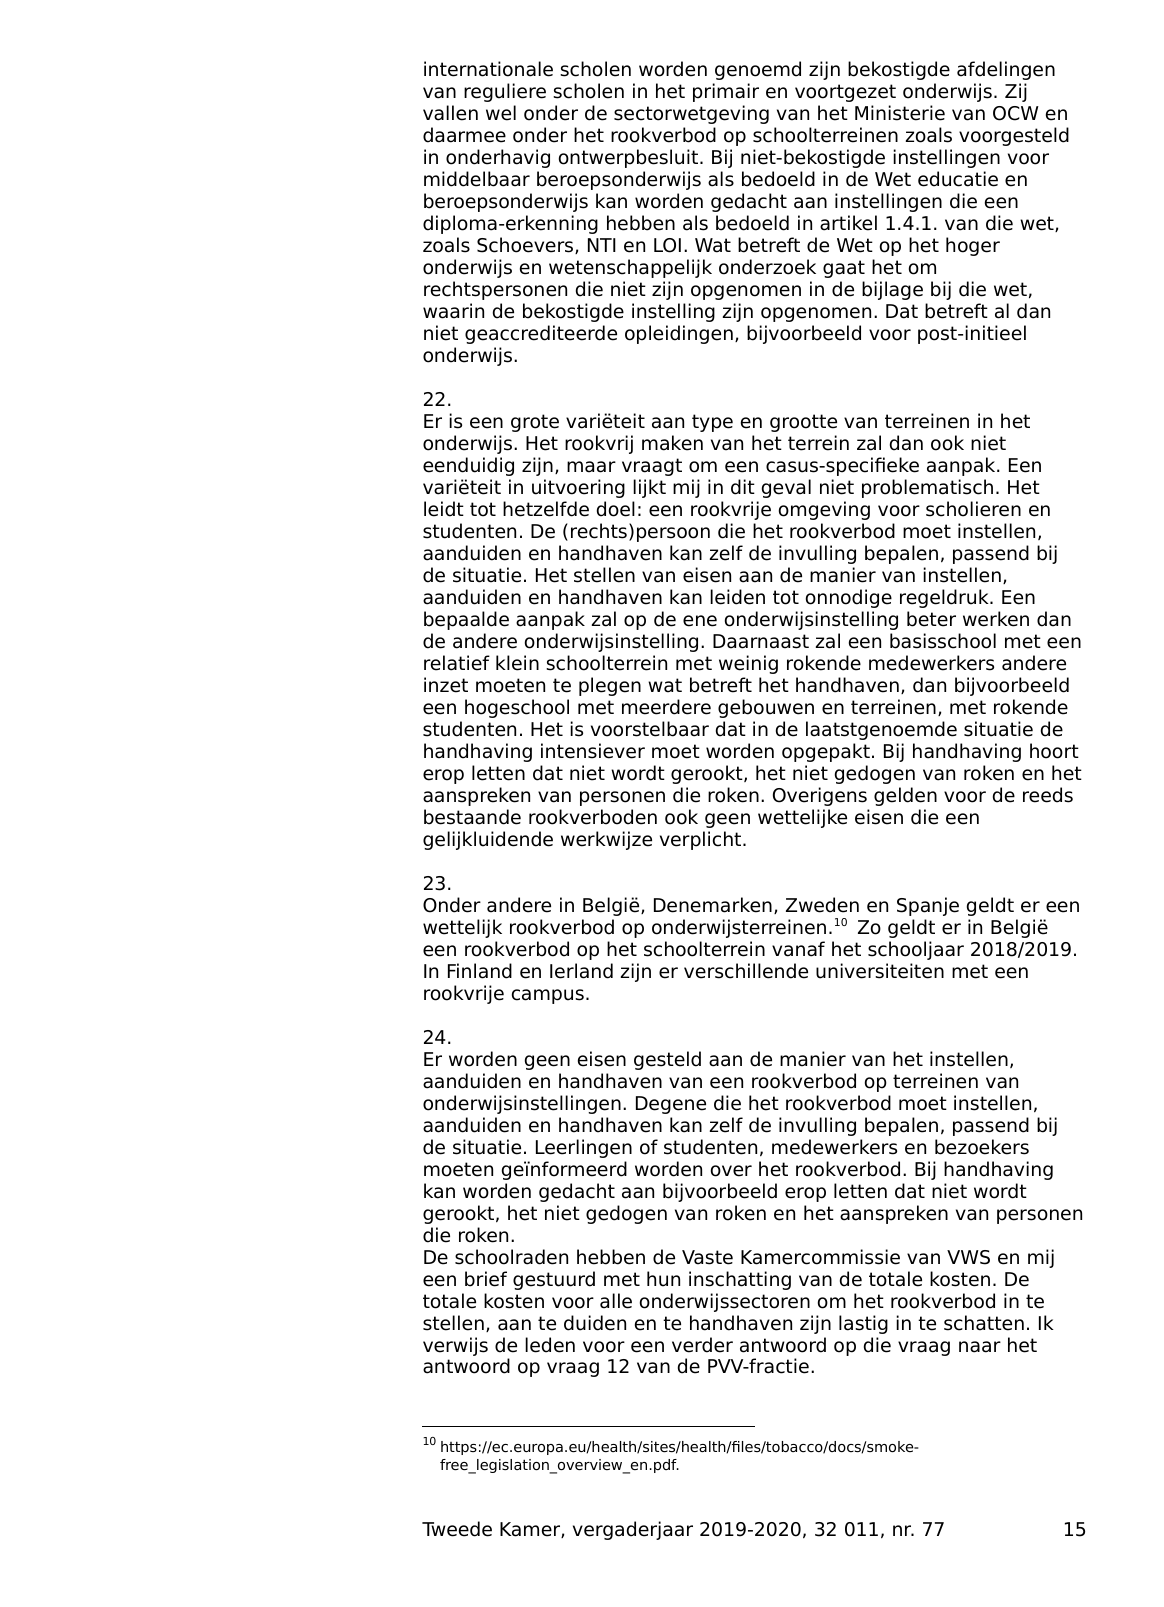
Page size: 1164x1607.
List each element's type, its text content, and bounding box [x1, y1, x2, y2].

text Er worden geen eisen gesteld aan de manier van het instellen, aanduiden en handhaven van een rookverbod op terreinen van onderwijsinstellingen. Degene die het rookverbod moet instellen, aanduiden en handhaven kan zelf de invulling bepalen, passend bij de situatie. Leerlingen of studenten, medewerkers en bezoekers moeten geïnformeerd worden over het rookverbod. Bij handhaving kan worden gedacht aan bijvoorbeeld erop letten dat niet wordt gerookt, het niet gedogen van roken en het aanspreken van personen die roken. [422, 1049, 1087, 1247]
text Er is een grote variëteit aan type en grootte van terreinen in het onderwijs. Het rookvrij maken van het terrein zal dan ook niet eenduidig zijn, maar vraagt om een casus-specifieke aanpak. Een variëteit in uitvoering lijkt mij in dit geval niet problematisch. Het leidt tot hetzelfde doel: een rookvrije omgeving voor scholieren en studenten. De (rechts)persoon die het rookverbod moet instellen, aanduiden en handhaven kan zelf de invulling bepalen, passend bij de situatie. Het stellen van eisen aan de manier van instellen, aanduiden en handhaven kan leiden tot onnodige regeldruk. Een bepaalde aanpak zal op de ene onderwijsinstelling beter werken dan de andere onderwijsinstelling. Daarnaast zal een basisschool met een relatief klein schoolterrein met weinig rokende medewerkers andere inzet moeten te plegen wat betreft het handhaven, dan bijvoorbeeld een hogeschool met meerdere gebouwen en terreinen, met rokende studenten. Het is voorstelbaar dat in de laatstgenoemde situatie de handhaving intensiever moet worden opgepakt. Bij handhaving hoort erop letten dat niet wordt gerookt, het niet gedogen van roken en het aanspreken van personen die roken. Overigens gelden voor de reeds bestaande rookverboden ook geen wettelijke eisen die een gelijkluidende werkwijze verplicht. [422, 411, 1087, 851]
text De schoolraden hebben de Vaste Kamercommissie van VWS en mij een brief gestuurd met hun inschatting van de totale kosten. De totale kosten voor alle onderwijssectoren om het rookverbod in te stellen, aan te duiden en te handhaven zijn lastig in te schatten. Ik verwijs de leden voor een verder antwoord op die vraag naar het antwoord op vraag 12 van de PVV-fractie. [422, 1247, 1087, 1378]
text https://ec.europa.eu/health/sites/health/files/tobacco/docs/smoke-free_legislation_overview_en.pdf. [422, 1435, 1087, 1474]
text 24. [422, 1027, 1087, 1049]
text internationale scholen worden genoemd zijn bekostigde afdelingen van reguliere scholen in het primair en voortgezet onderwijs. Zij vallen wel onder de sectorwetgeving van het Ministerie van OCW en daarmee onder het rookverbod op schoolterreinen zoals voorgesteld in onderhavig ontwerpbesluit. Bij niet-bekostigde instellingen voor middelbaar beroepsonderwijs als bedoeld in de Wet educatie en beroepsonderwijs kan worden gedacht aan instellingen die een diploma-erkenning hebben als bedoeld in artikel 1.4.1. van die wet, zoals Schoevers, NTI en LOI. Wat betreft de Wet op het hoger onderwijs en wetenschappelijk onderzoek gaat het om rechtspersonen die niet zijn opgenomen in de bijlage bij die wet, waarin de bekostigde instelling zijn opgenomen. Dat betreft al dan niet geaccrediteerde opleidingen, bijvoorbeeld voor post-initieel onderwijs. [422, 59, 1087, 367]
text 23. [422, 873, 1087, 895]
text 22. [422, 389, 1087, 411]
text Onder andere in België, Denemarken, Zweden en Spanje geldt er een wettelijk rookverbod op onderwijsterreinen. Zo geldt er in België een rookverbod op het schoolterrein vanaf het schooljaar 2018/2019. In Finland en Ierland zijn er verschillende universiteiten met een rookvrije campus. [422, 895, 1087, 1004]
